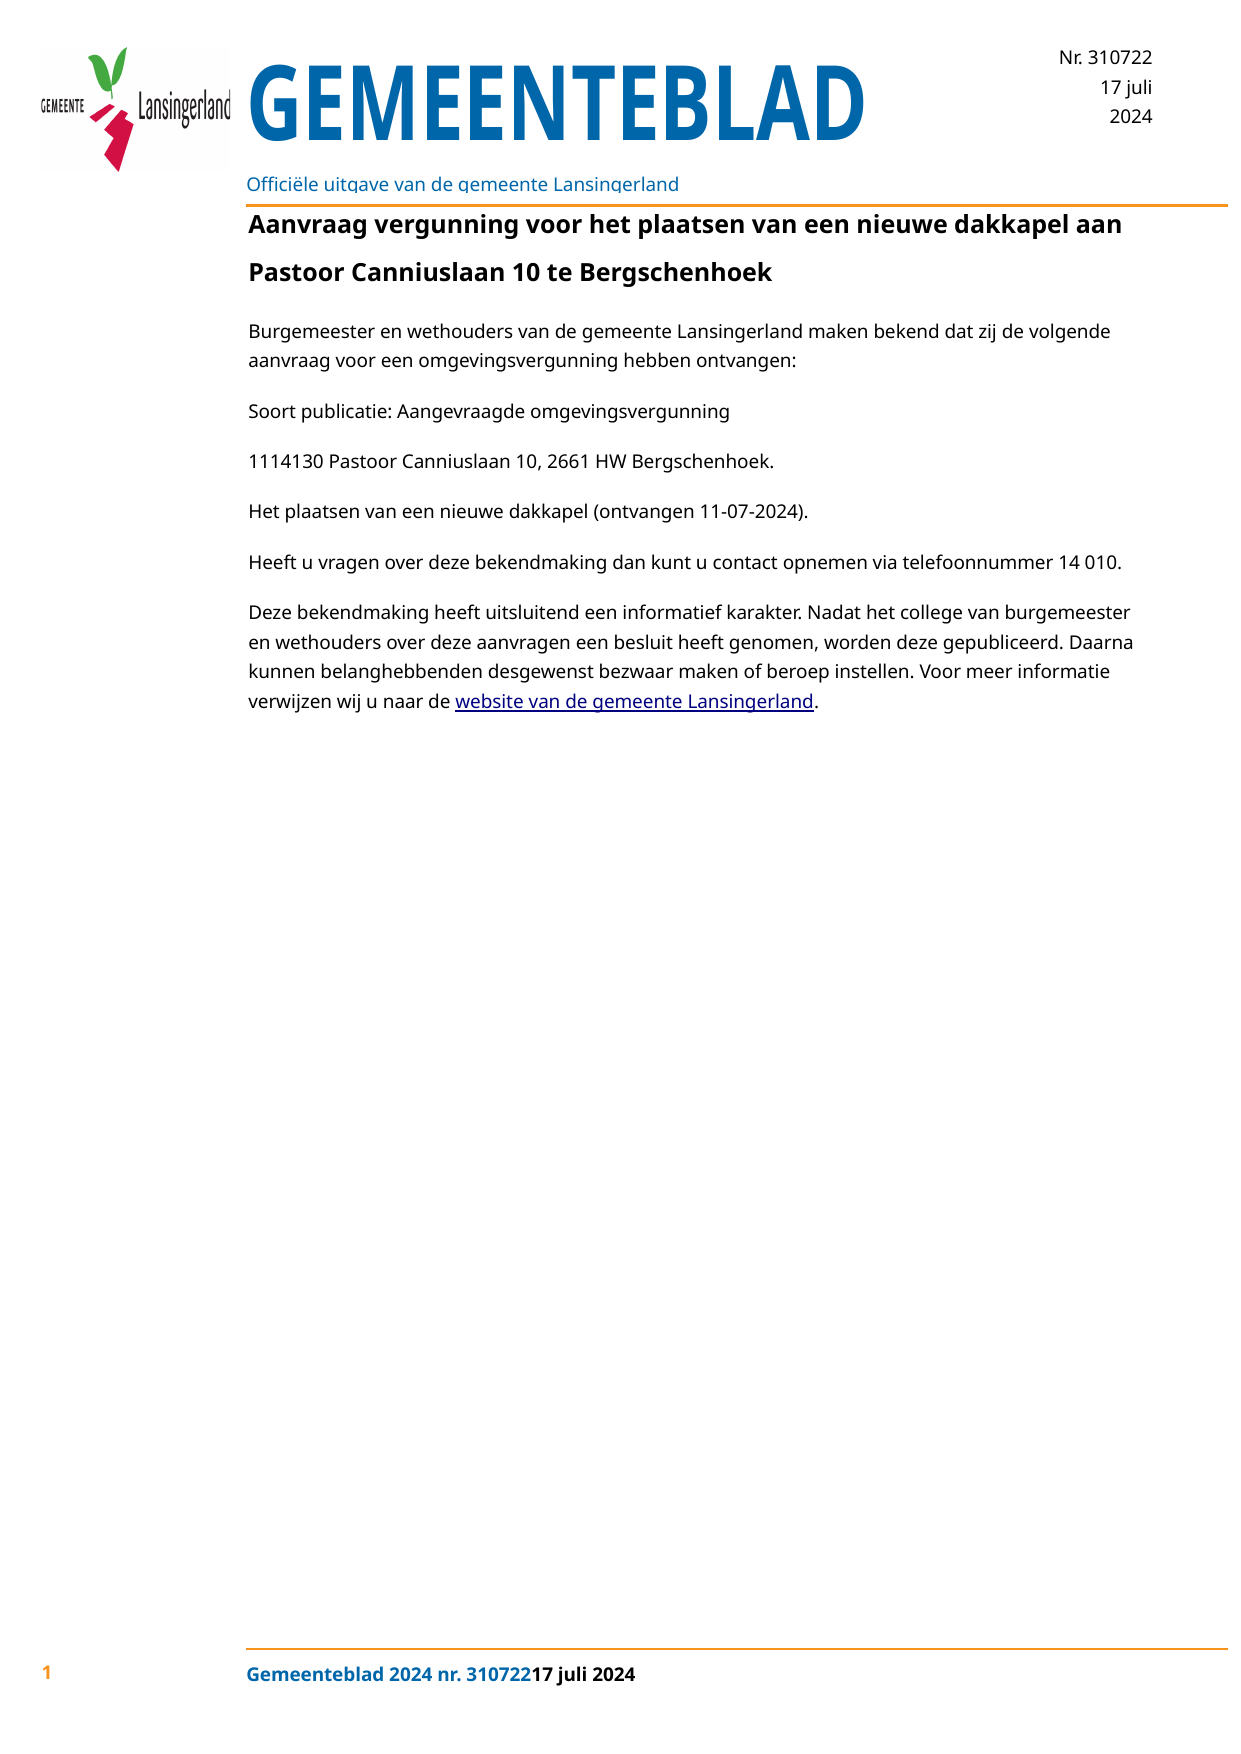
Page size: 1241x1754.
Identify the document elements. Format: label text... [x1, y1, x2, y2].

text 1114130 Pastoor Canniuslaan 10, 2661 HW Bergschenhoek. [248, 448, 1152, 474]
text Deze bekendmaking heeft uitsluitend een informatief karakter. Nadat het college van burgemeester en wethouders over deze aanvragen een besluit heeft genomen, worden deze gepubliceerd. Daarna kunnen belanghebbenden desgewenst bezwaar maken of beroep instellen. Voor meer informatie verwijzen wij u naar de website van de gemeente Lansingerland. [248, 599, 1152, 714]
picture [41, 47, 231, 172]
text Aanvraag vergunning voor het plaatsen van een nieuwe dakkapel aan Pastoor Canniuslaan 10 te Bergschenhoek [248, 207, 1152, 288]
text Burgemeester en wethouders van de gemeente Lansingerland maken bekend dat zij de volgende aanvraag voor een omgevingsvergunning hebben ontvangen: [248, 318, 1152, 373]
text Heeft u vragen over deze bekendmaking dan kunt u contact opnemen via telefoonnummer 14 010. [248, 549, 1152, 575]
text Soort publicatie: Aangevraagde omgevingsvergunning [248, 398, 1152, 424]
text Het plaatsen van een nieuwe dakkapel (ontvangen 11-07-2024). [248, 499, 1152, 524]
